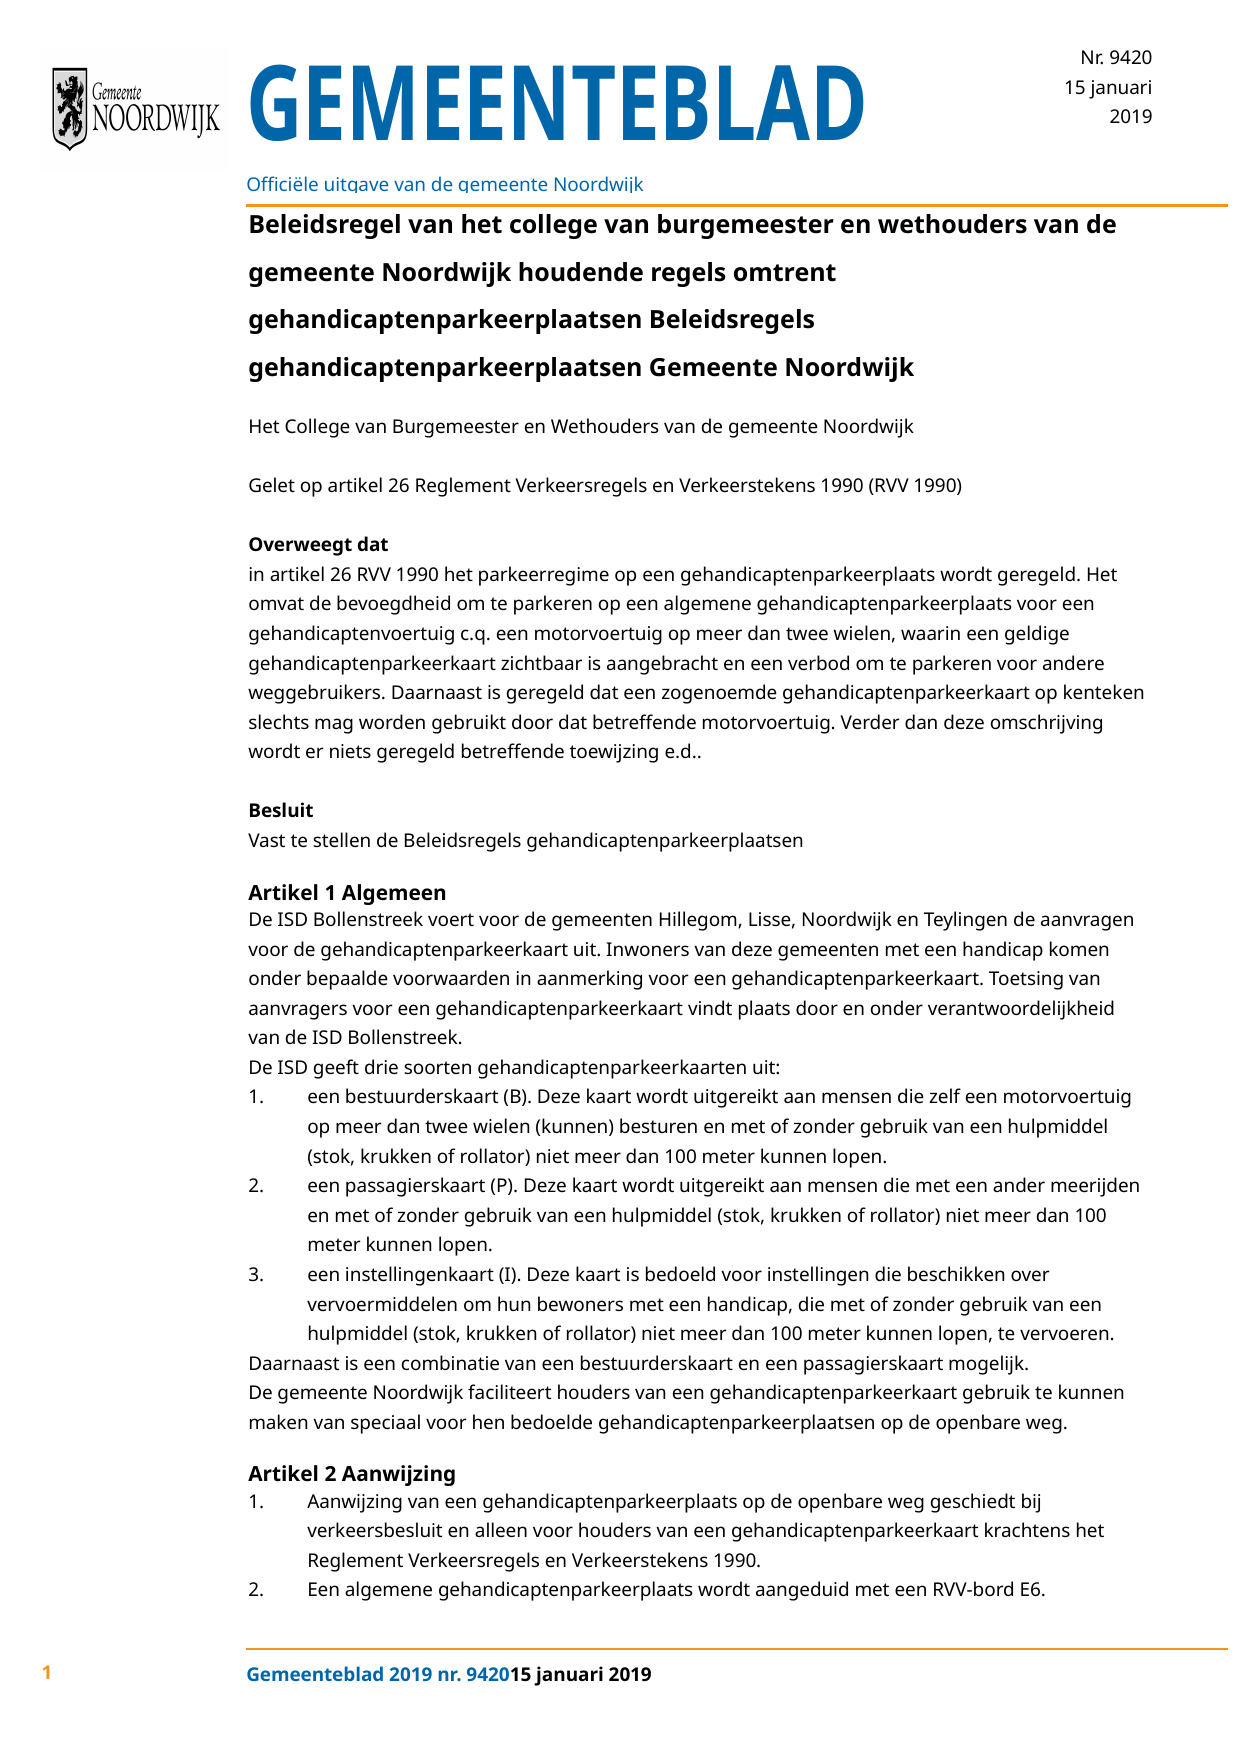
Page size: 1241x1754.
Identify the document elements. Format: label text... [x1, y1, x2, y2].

list een passagierskaart (P). Deze kaart wordt uitgereikt aan mensen die met een ander meerijden en met of zonder gebruik van een hulpmiddel (stok, krukken of rollator) niet meer dan 100 meter kunnen lopen. [248, 1172, 1152, 1257]
picture [41, 47, 231, 172]
text Artikel 1 Algemeen [248, 878, 1152, 906]
text De gemeente Noordwijk faciliteert houders van een gehandicaptenparkeerkaart gebruik te kunnen maken van speciaal voor hen bedoelde gehandicaptenparkeerplaatsen op de openbare weg. [248, 1379, 1152, 1435]
text Gelet op artikel 26 Reglement Verkeersregels en Verkeerstekens 1990 (RVV 1990) [248, 472, 1152, 498]
text Overweegt dat [248, 531, 1152, 557]
text Vast te stellen de Beleidsregels gehandicaptenparkeerplaatsen [248, 827, 1152, 853]
list een bestuurderskaart (B). Deze kaart wordt uitgereikt aan mensen die zelf een motorvoertuig op meer dan twee wielen (kunnen) besturen en met of zonder gebruik van een hulpmiddel (stok, krukken of rollator) niet meer dan 100 meter kunnen lopen. [248, 1084, 1152, 1168]
text Het College van Burgemeester en Wethouders van de gemeente Noordwijk [248, 413, 1152, 439]
list Aanwijzing van een gehandicaptenparkeerplaats op de openbare weg geschiedt bij verkeersbesluit en alleen voor houders van een gehandicaptenparkeerkaart krachtens het Reglement Verkeersregels en Verkeerstekens 1990. [248, 1488, 1152, 1573]
list een instellingenkaart (I). Deze kaart is bedoeld voor instellingen die beschikken over vervoermiddelen om hun bewoners met een handicap, die met of zonder gebruik van een hulpmiddel (stok, krukken of rollator) niet meer dan 100 meter kunnen lopen, te vervoeren. [248, 1261, 1152, 1346]
list Een algemene gehandicaptenparkeerplaats wordt aangeduid met een RVV-bord E6. [248, 1577, 1152, 1602]
text Besluit [248, 798, 1152, 823]
text De ISD geeft drie soorten gehandicaptenparkeerkaarten uit: [248, 1054, 1152, 1080]
text Daarnaast is een combinatie van een bestuurderskaart en een passagierskaart mogelijk. [248, 1350, 1152, 1376]
text Artikel 2 Aanwijzing [248, 1459, 1152, 1488]
text Beleidsregel van het college van burgemeester en wethouders van de gemeente Noordwijk houdende regels omtrent gehandicaptenparkeerplaatsen Beleidsregels gehandicaptenparkeerplaatsen Gemeente Noordwijk [248, 207, 1152, 384]
text De ISD Bollenstreek voert voor de gemeenten Hillegom, Lisse, Noordwijk en Teylingen de aanvragen voor de gehandicaptenparkeerkaart uit. Inwoners van deze gemeenten met een handicap komen onder bepaalde voorwaarden in aanmerking voor een gehandicaptenparkeerkaart. Toetsing van aanvragers voor een gehandicaptenparkeerkaart vindt plaats door en onder verantwoordelijkheid van de ISD Bollenstreek. [248, 906, 1152, 1050]
text in artikel 26 RVV 1990 het parkeerregime op een gehandicaptenparkeerplaats wordt geregeld. Het omvat de bevoegdheid om te parkeren op een algemene gehandicaptenparkeerplaats voor een gehandicaptenvoertuig c.q. een motorvoertuig op meer dan twee wielen, waarin een geldige gehandicaptenparkeerkaart zichtbaar is aangebracht en een verbod om te parkeren voor andere weggebruikers. Daarnaast is geregeld dat een zogenoemde gehandicaptenparkeerkaart op kenteken slechts mag worden gebruikt door dat betreffende motorvoertuig. Verder dan deze omschrijving wordt er niets geregeld betreffende toewijzing e.d.. [248, 561, 1152, 764]
